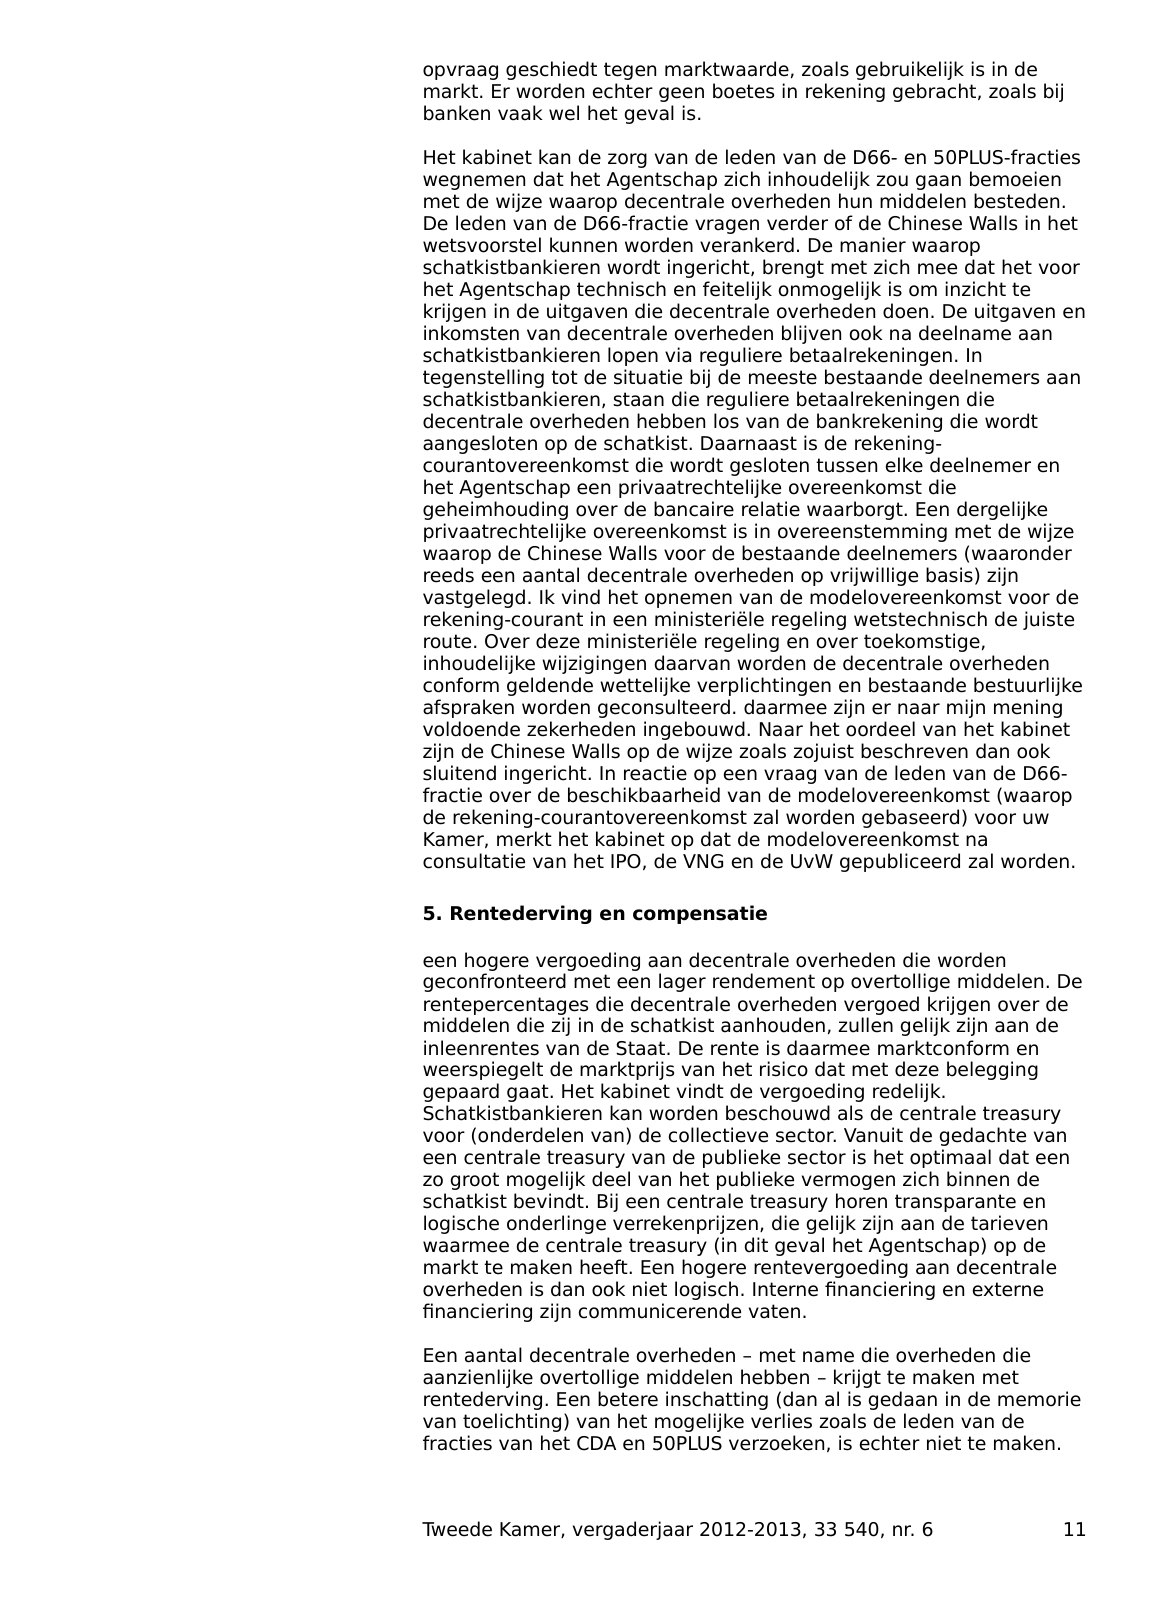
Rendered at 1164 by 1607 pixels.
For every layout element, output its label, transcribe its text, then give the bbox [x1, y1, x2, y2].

text Een aantal decentrale overheden – met name die overheden die aanzienlijke overtollige middelen hebben – krijgt te maken met rentederving. Een betere inschatting (dan al is gedaan in de memorie van toelichting) van het mogelijke verlies zoals de leden van de fracties van het CDA en 50PLUS verzoeken, is echter niet te maken. [422, 1345, 1087, 1455]
text Het kabinet kan de zorg van de leden van de D66- en 50PLUS-fracties wegnemen dat het Agentschap zich inhoudelijk zou gaan bemoeien met de wijze waarop decentrale overheden hun middelen besteden. De leden van de D66-fractie vragen verder of de Chinese Walls in het wetsvoorstel kunnen worden verankerd. De manier waarop schatkistbankieren wordt ingericht, brengt met zich mee dat het voor het Agentschap technisch en feitelijk onmogelijk is om inzicht te krijgen in de uitgaven die decentrale overheden doen. De uitgaven en inkomsten van decentrale overheden blijven ook na deelname aan schatkistbankieren lopen via reguliere betaalrekeningen. In tegenstelling tot de situatie bij de meeste bestaande deelnemers aan schatkistbankieren, staan die reguliere betaalrekeningen die decentrale overheden hebben los van de bankrekening die wordt aangesloten op de schatkist. Daarnaast is de rekening-courantovereenkomst die wordt gesloten tussen elke deelnemer en het Agentschap een privaatrechtelijke overeenkomst die geheimhouding over de bancaire relatie waarborgt. Een dergelijke privaatrechtelijke overeenkomst is in overeenstemming met de wijze waarop de Chinese Walls voor de bestaande deelnemers (waaronder reeds een aantal decentrale overheden op vrijwillige basis) zijn vastgelegd. Ik vind het opnemen van de modelovereenkomst voor de rekening-courant in een ministeriële regeling wetstechnisch de juiste route. Over deze ministeriële regeling en over toekomstige, inhoudelijke wijzigingen daarvan worden de decentrale overheden conform geldende wettelijke verplichtingen en bestaande bestuurlijke afspraken worden geconsulteerd. daarmee zijn er naar mijn mening voldoende zekerheden ingebouwd. Naar het oordeel van het kabinet zijn de Chinese Walls op de wijze zoals zojuist beschreven dan ook sluitend ingericht. In reactie op een vraag van de leden van de D66-fractie over de beschikbaarheid van de modelovereenkomst (waarop de rekening-courantovereenkomst zal worden gebaseerd) voor uw Kamer, merkt het kabinet op dat de modelovereenkomst na consultatie van het IPO, de VNG en de UvW gepubliceerd zal worden. [422, 147, 1087, 872]
subtitle 5. Rentederving en compensatie [422, 902, 1087, 924]
text een hogere vergoeding aan decentrale overheden die worden geconfronteerd met een lager rendement op overtollige middelen. De rentepercentages die decentrale overheden vergoed krijgen over de middelen die zij in de schatkist aanhouden, zullen gelijk zijn aan de inleenrentes van de Staat. De rente is daarmee marktconform en weerspiegelt de marktprijs van het risico dat met deze belegging gepaard gaat. Het kabinet vindt de vergoeding redelijk. Schatkistbankieren kan worden beschouwd als de centrale treasury voor (onderdelen van) de collectieve sector. Vanuit de gedachte van een centrale treasury van de publieke sector is het optimaal dat een zo groot mogelijk deel van het publieke vermogen zich binnen de schatkist bevindt. Bij een centrale treasury horen transparante en logische onderlinge verrekenprijzen, die gelijk zijn aan de tarieven waarmee de centrale treasury (in dit geval het Agentschap) op de markt te maken heeft. Een hogere rentevergoeding aan decentrale overheden is dan ook niet logisch. Interne financiering en externe financiering zijn communicerende vaten. [422, 949, 1087, 1323]
text opvraag geschiedt tegen marktwaarde, zoals gebruikelijk is in de markt. Er worden echter geen boetes in rekening gebracht, zoals bij banken vaak wel het geval is. [422, 59, 1087, 125]
